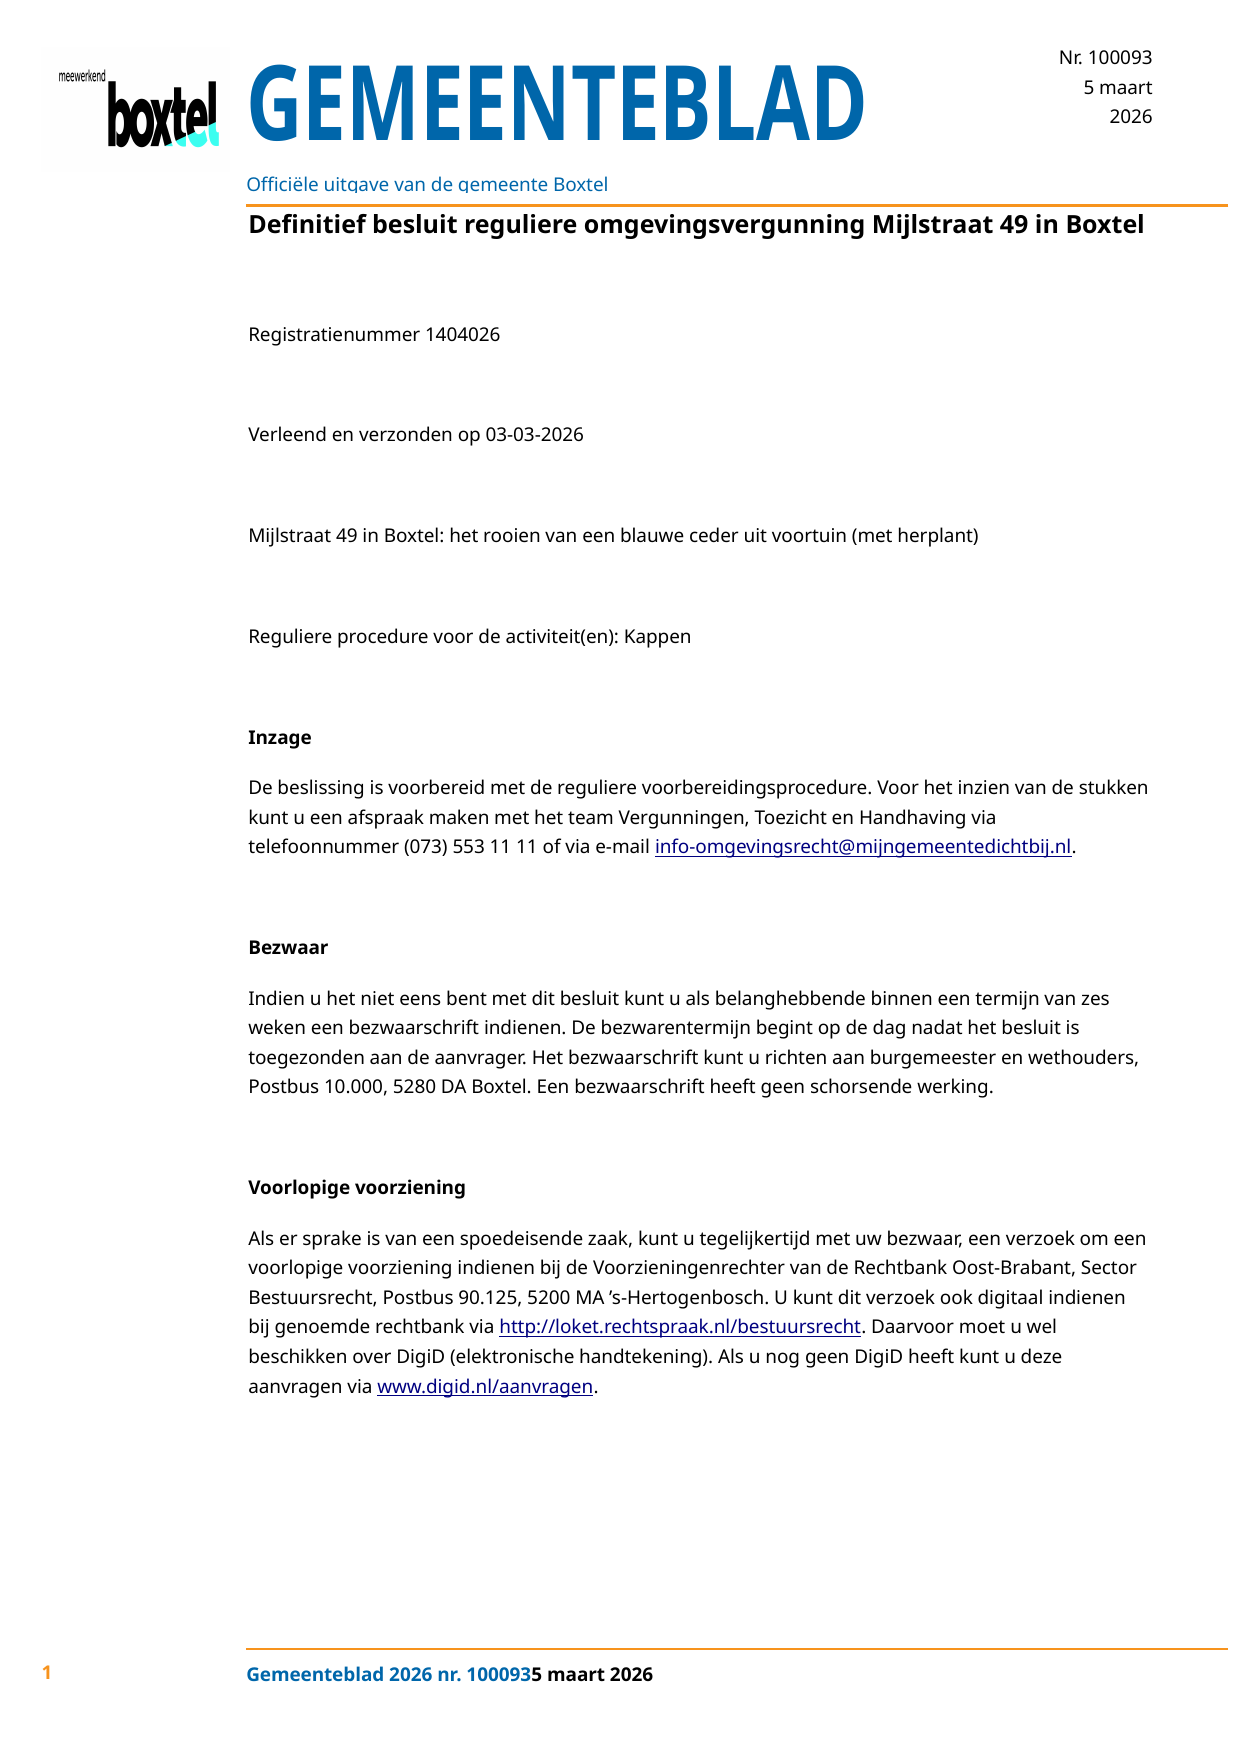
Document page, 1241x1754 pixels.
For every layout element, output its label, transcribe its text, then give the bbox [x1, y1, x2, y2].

text Mijlstraat 49 in Boxtel: het rooien van een blauwe ceder uit voortuin (met herplant) [248, 522, 1152, 548]
text Definitief besluit reguliere omgevingsvergunning Mijlstraat 49 in Boxtel [248, 207, 1152, 241]
picture [41, 47, 231, 172]
text Inzage [248, 724, 1152, 750]
text Verleend en verzonden op 03-03-2026 [248, 422, 1152, 447]
text Bezwaar [248, 934, 1152, 960]
text Voorlopige voorziening [248, 1174, 1152, 1200]
text De beslissing is voorbereid met de reguliere voorbereidingsprocedure. Voor het inzien van de stukken kunt u een afspraak maken met het team Vergunningen, Toezicht en Handhaving via telefoonnummer (073) 553 11 11 of via e-mail info-omgevingsrecht@mijngemeentedichtbij.nl. [248, 774, 1152, 859]
text Als er sprake is van een spoedeisende zaak, kunt u tegelijkertijd met uw bezwaar, een verzoek om een voorlopige voorziening indienen bij de Voorzieningenrechter van de Rechtbank Oost-Brabant, Sector Bestuursrecht, Postbus 90.125, 5200 MA ’s-Hertogenbosch. U kunt dit verzoek ook digitaal indienen bij genoemde rechtbank via http://loket.rechtspraak.nl/bestuursrecht. Daarvoor moet u wel beschikken over DigiD (elektronische handtekening). Als u nog geen DigiD heeft kunt u deze aanvragen via www.digid.nl/aanvragen. [248, 1225, 1152, 1398]
text Reguliere procedure voor de activiteit(en): Kappen [248, 623, 1152, 649]
text Indien u het niet eens bent met dit besluit kunt u als belanghebbende binnen een termijn van zes weken een bezwaarschrift indienen. De bezwarentermijn begint op de dag nadat het besluit is toegezonden aan de aanvrager. Het bezwaarschrift kunt u richten aan burgemeester en wethouders, Postbus 10.000, 5280 DA Boxtel. Een bezwaarschrift heeft geen schorsende werking. [248, 985, 1152, 1099]
text Registratienummer 1404026 [248, 321, 1152, 346]
